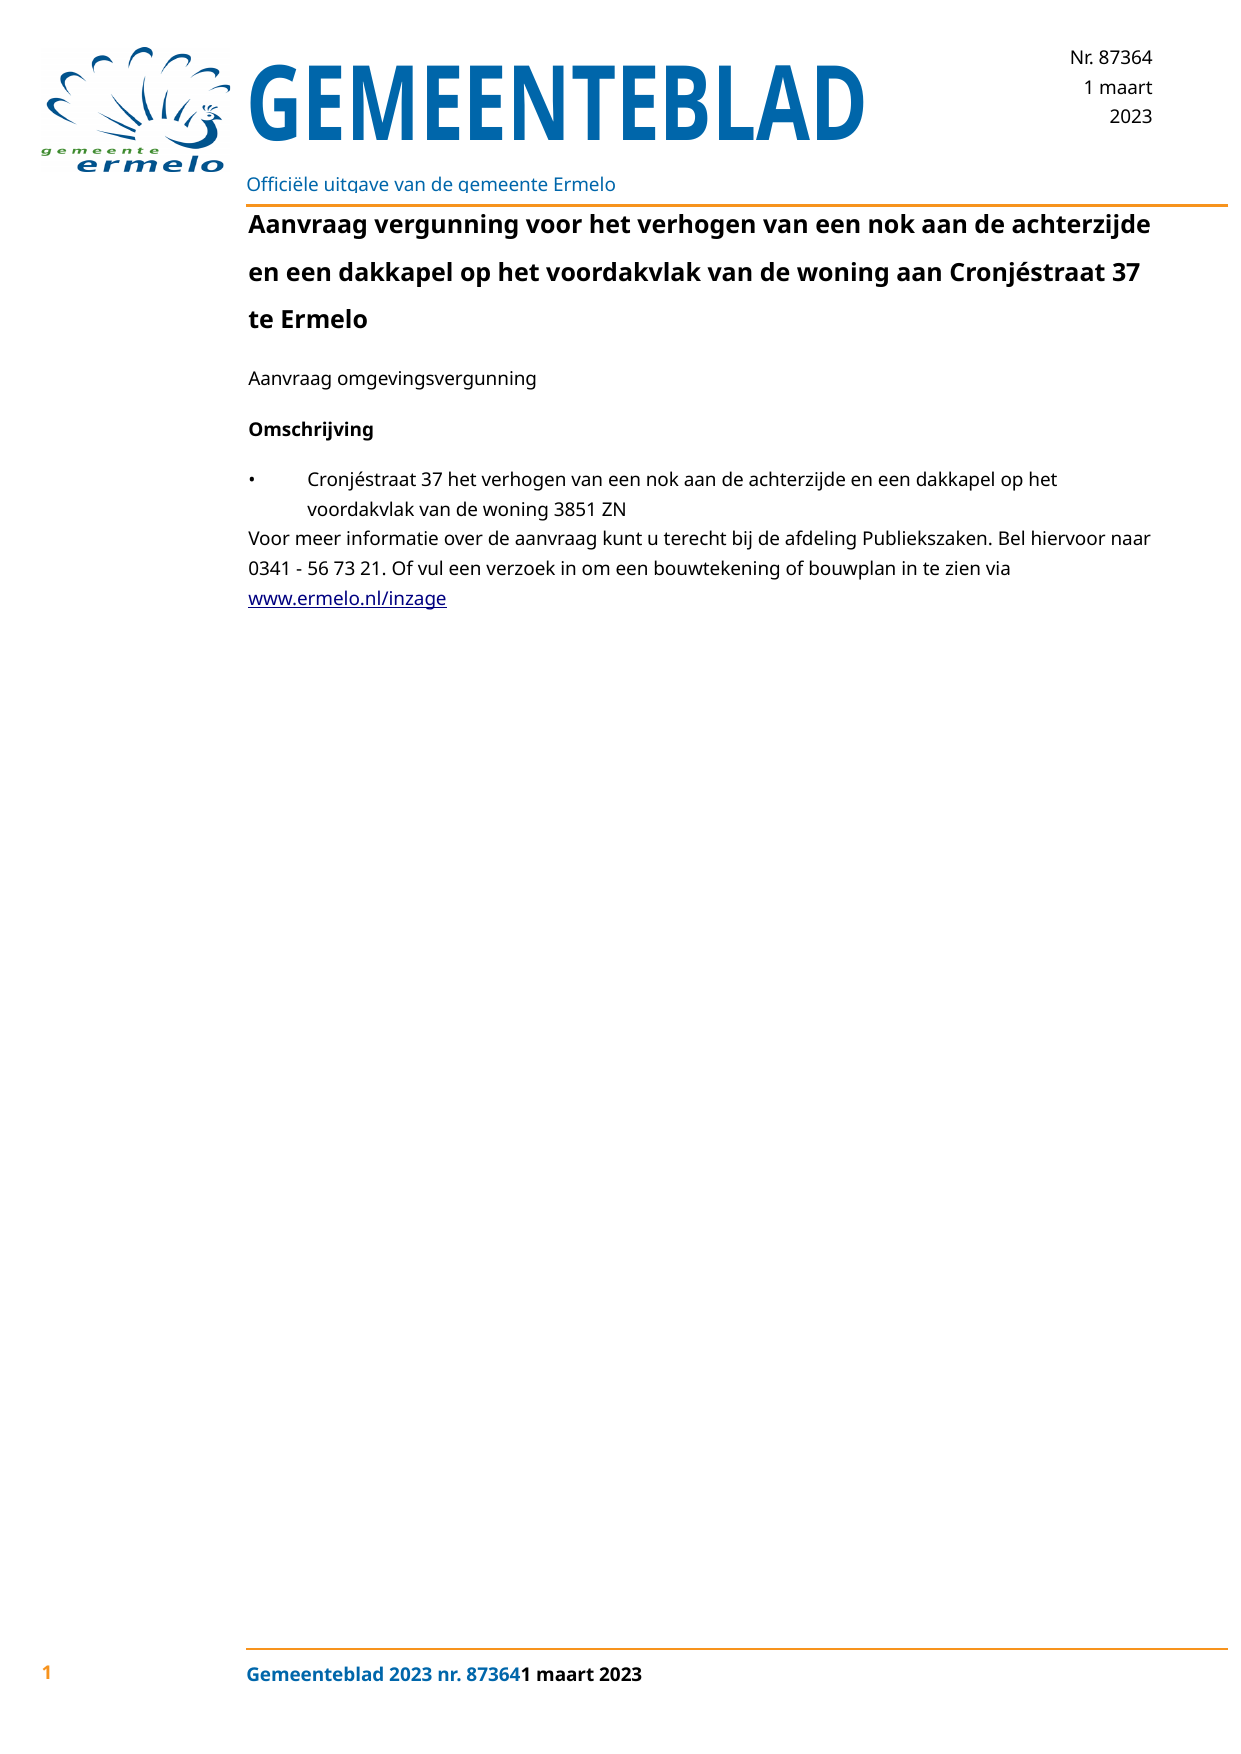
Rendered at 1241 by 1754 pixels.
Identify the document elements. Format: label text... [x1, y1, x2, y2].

text Voor meer informatie over de aanvraag kunt u terecht bij de afdeling Publiekszaken. Bel hiervoor naar 0341 - 56 73 21. Of vul een verzoek in om een bouwtekening of bouwplan in te zien via www.ermelo.nl/inzage [248, 526, 1152, 610]
picture [41, 47, 231, 172]
list Cronjéstraat 37 het verhogen van een nok aan de achterzijde en een dakkapel op het voordakvlak van de woning 3851 ZN [248, 466, 1152, 522]
text Aanvraag omgevingsvergunning [248, 366, 1152, 391]
text Omschrijving [248, 416, 1152, 442]
text Aanvraag vergunning voor het verhogen van een nok aan de achterzijde en een dakkapel op het voordakvlak van de woning aan Cronjéstraat 37 te Ermelo [248, 207, 1152, 336]
